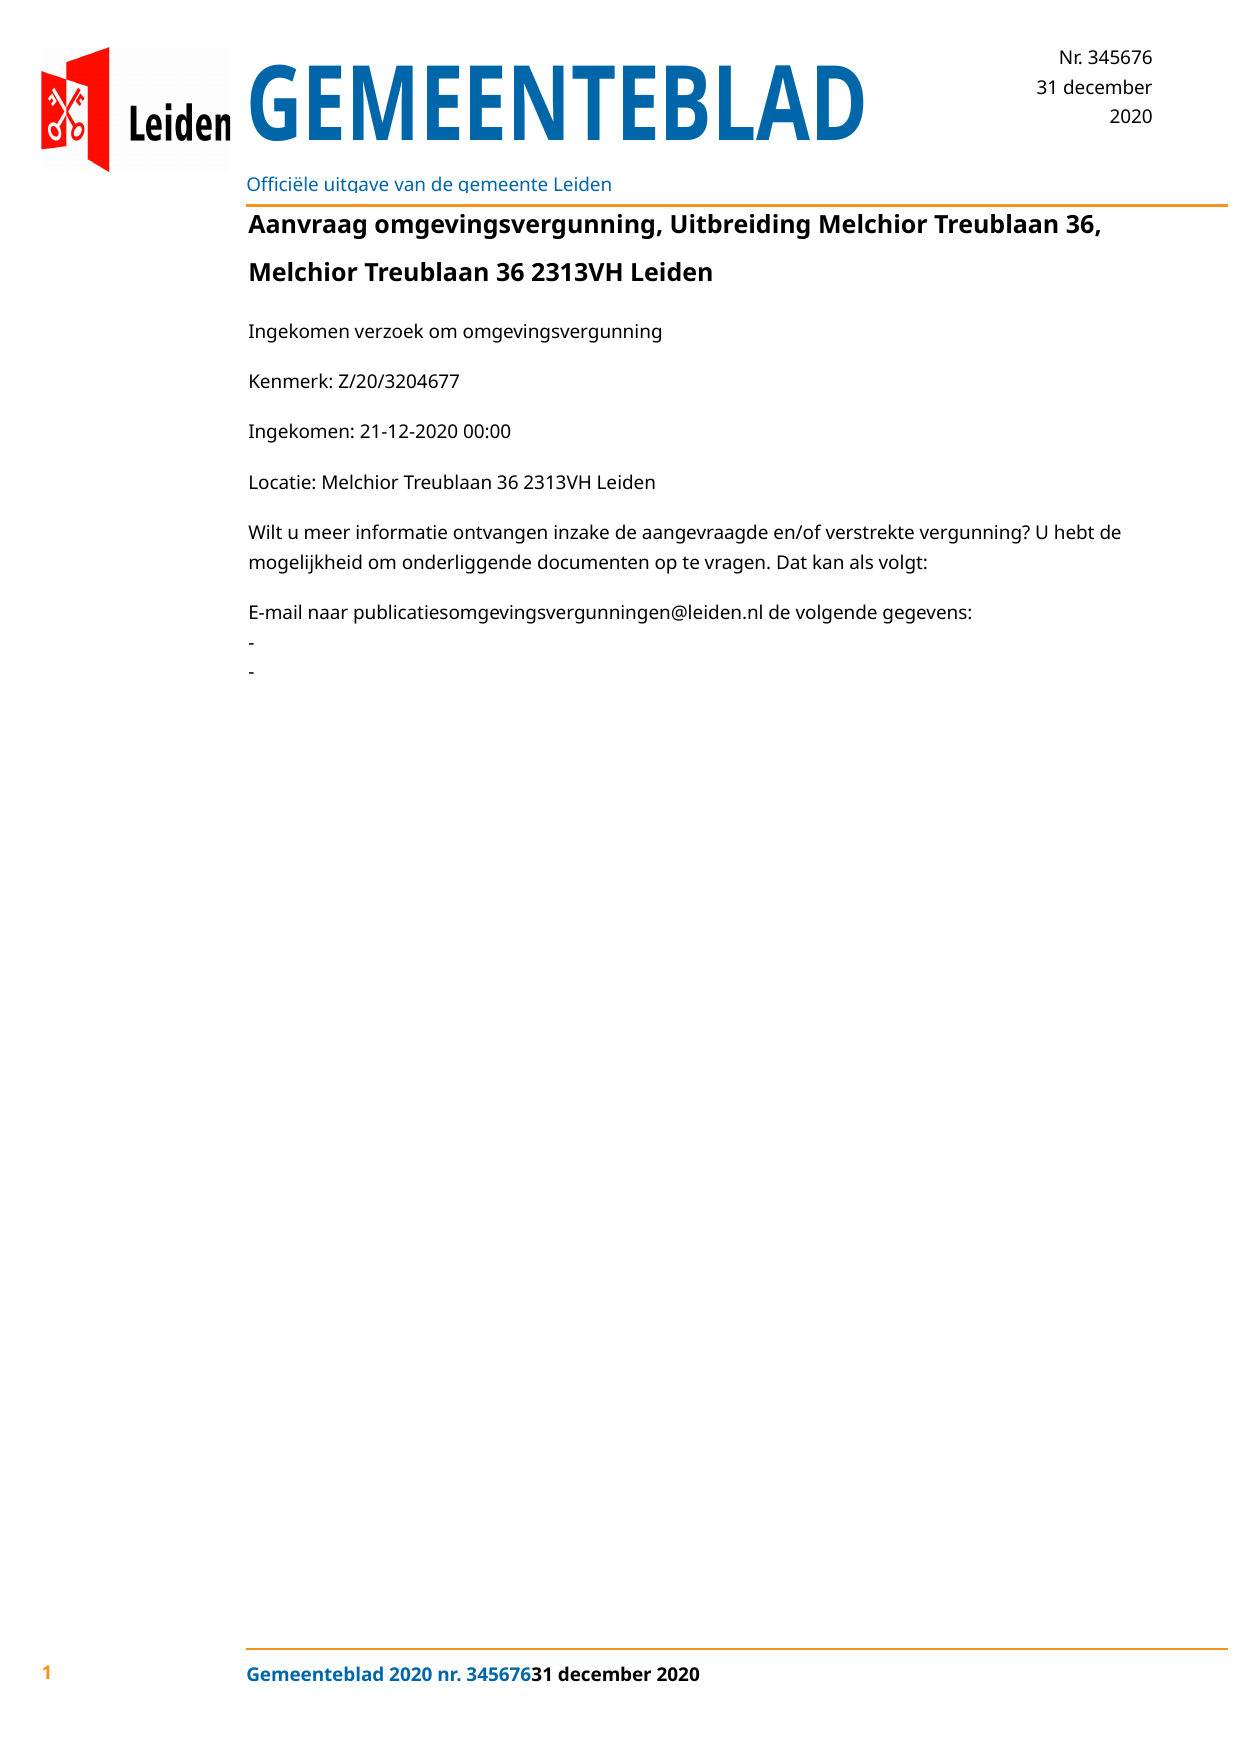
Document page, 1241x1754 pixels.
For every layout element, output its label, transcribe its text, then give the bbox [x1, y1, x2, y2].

text Ingekomen: 21-12-2020 00:00 [248, 419, 1152, 444]
picture [41, 47, 231, 172]
text E-mail naar publicatiesomgevingsvergunningen@leiden.nl de volgende gegevens: [248, 599, 1152, 625]
text Locatie: Melchior Treublaan 36 2313VH Leiden [248, 469, 1152, 495]
text Wilt u meer informatie ontvangen inzake de aangevraagde en/of verstrekte vergunning? U hebt de mogelijkheid om onderliggende documenten op te vragen. Dat kan als volgt: [248, 519, 1152, 575]
text Aanvraag omgevingsvergunning, Uitbreiding Melchior Treublaan 36, Melchior Treublaan 36 2313VH Leiden [248, 207, 1152, 288]
text Kenmerk: Z/20/3204677 [248, 368, 1152, 394]
text Ingekomen verzoek om omgevingsvergunning [248, 318, 1152, 344]
